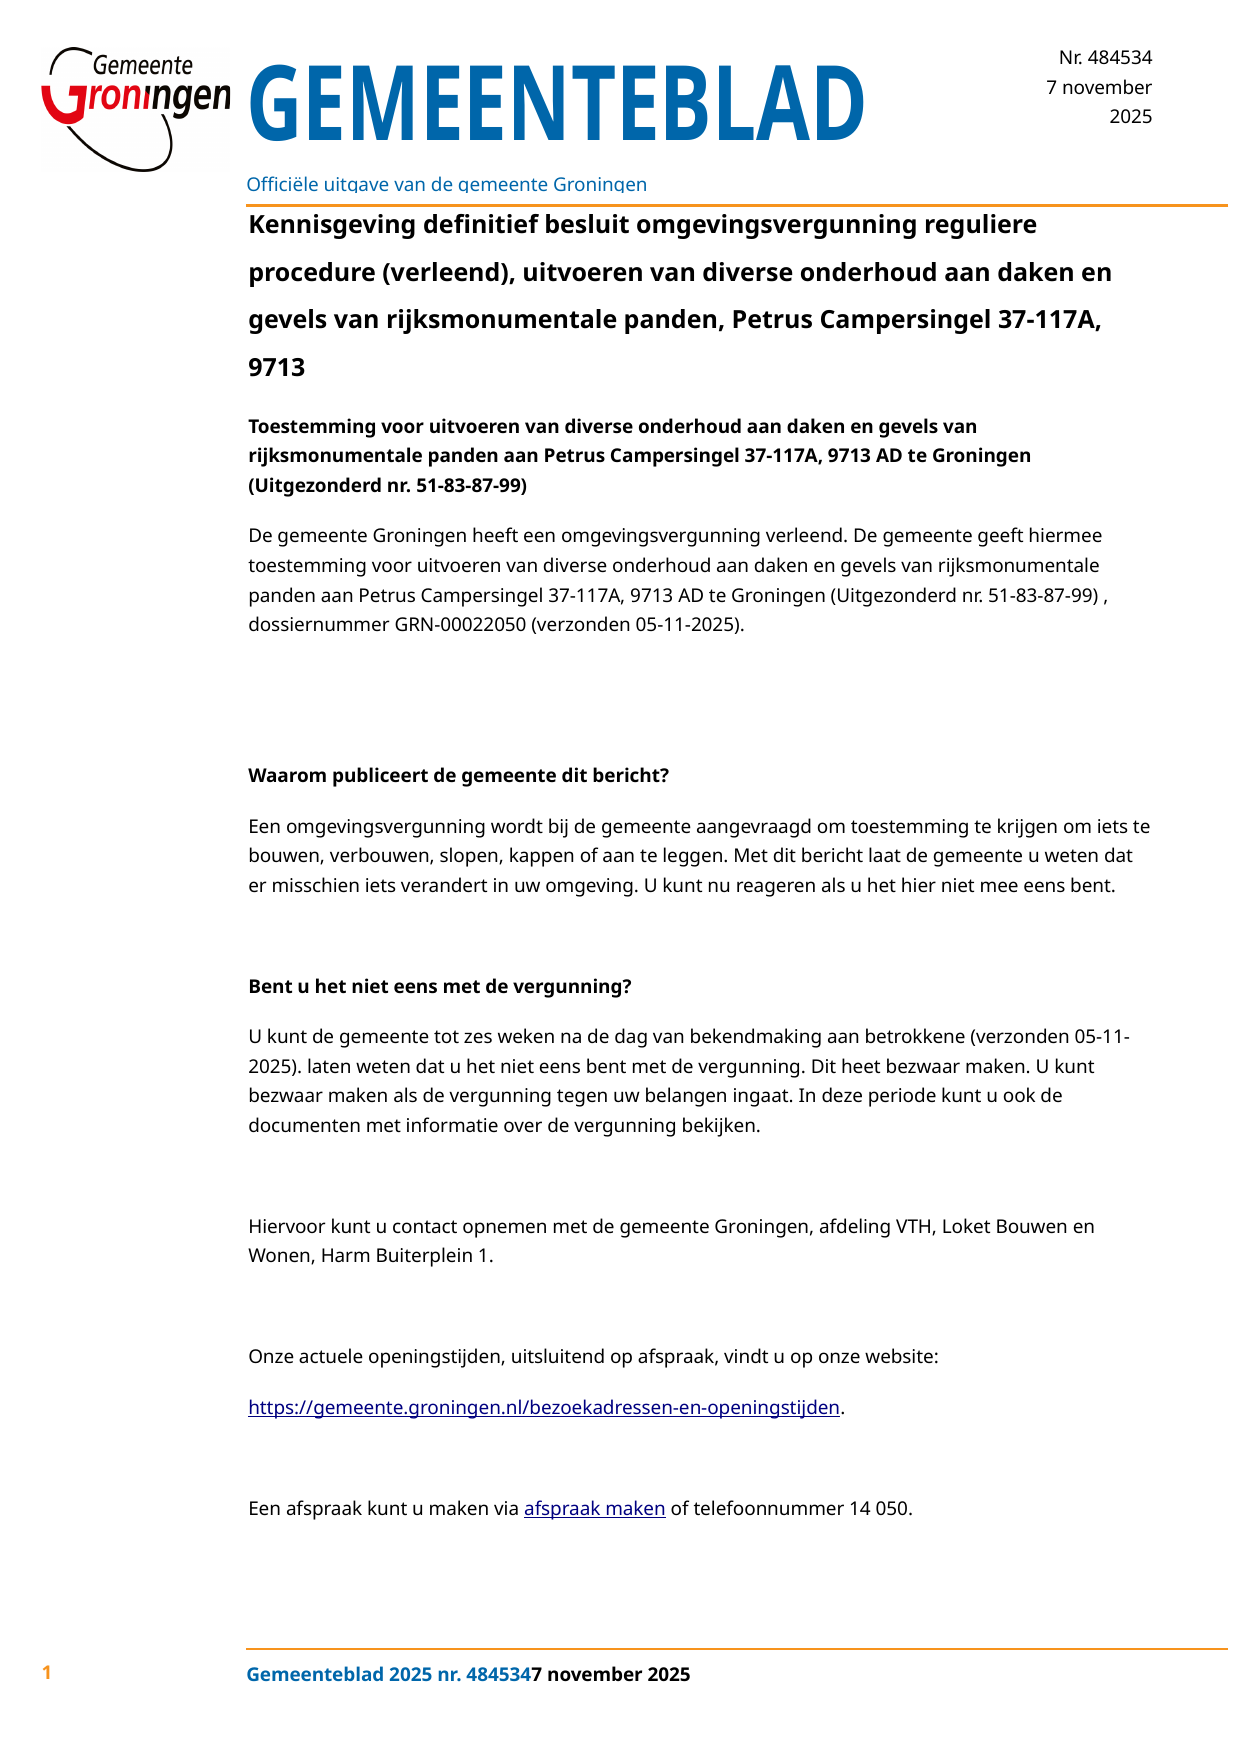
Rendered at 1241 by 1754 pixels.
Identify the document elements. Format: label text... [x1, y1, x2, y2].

text De gemeente Groningen heeft een omgevingsvergunning verleend. De gemeente geeft hiermee toestemming voor uitvoeren van diverse onderhoud aan daken en gevels van rijksmonumentale panden aan Petrus Campersingel 37-117A, 9713 AD te Groningen (Uitgezonderd nr. 51-83-87-99) , dossiernummer GRN-00022050 (verzonden 05-11-2025). [248, 523, 1152, 637]
text U kunt de gemeente tot zes weken na de dag van bekendmaking aan betrokkene (verzonden 05-11-2025). laten weten dat u het niet eens bent met de vergunning. Dit heet bezwaar maken. U kunt bezwaar maken als de vergunning tegen uw belangen ingaat. In deze periode kunt u ook de documenten met informatie over de vergunning bekijken. [248, 1023, 1152, 1138]
text Onze actuele openingstijden, uitsluitend op afspraak, vindt u op onze website: [248, 1343, 1152, 1369]
text Kennisgeving definitief besluit omgevingsvergunning reguliere procedure (verleend), uitvoeren van diverse onderhoud aan daken en gevels van rijksmonumentale panden, Petrus Campersingel 37-117A, 9713 [248, 207, 1152, 384]
text Een omgevingsvergunning wordt bij de gemeente aangevraagd om toestemming te krijgen om iets te bouwen, verbouwen, slopen, kappen of aan te leggen. Met dit bericht laat de gemeente u weten dat er misschien iets verandert in uw omgeving. U kunt nu reageren als u het hier niet mee eens bent. [248, 813, 1152, 898]
text Waarom publiceert de gemeente dit bericht? [248, 763, 1152, 788]
text Bent u het niet eens met de vergunning? [248, 973, 1152, 999]
text Hiervoor kunt u contact opnemen met de gemeente Groningen, afdeling VTH, Loket Bouwen en Wonen, Harm Buiterplein 1. [248, 1213, 1152, 1268]
text Een afspraak kunt u maken via afspraak maken of telefoonnummer 14 050. [248, 1495, 1152, 1521]
picture [41, 47, 231, 172]
text https://gemeente.groningen.nl/bezoekadressen-en-openingstijden. [248, 1394, 1152, 1420]
text Toestemming voor uitvoeren van diverse onderhoud aan daken en gevels van rijksmonumentale panden aan Petrus Campersingel 37-117A, 9713 AD te Groningen (Uitgezonderd nr. 51-83-87-99) [248, 413, 1152, 498]
